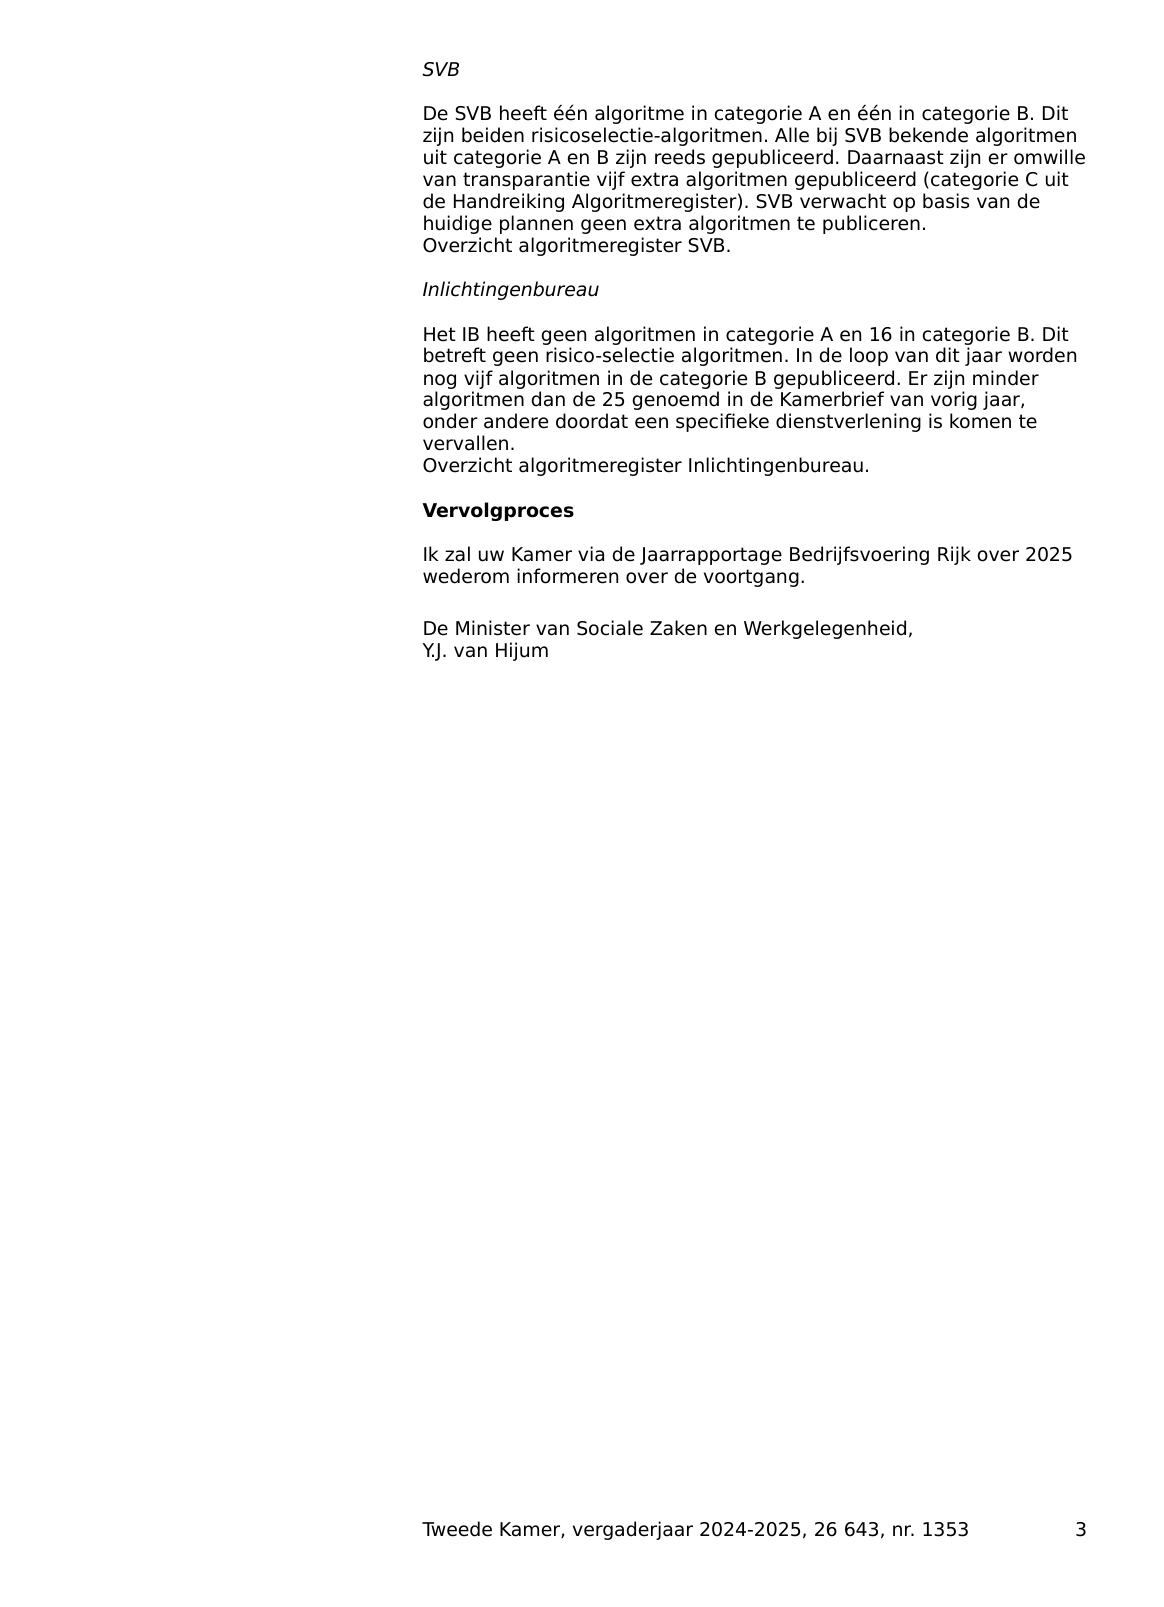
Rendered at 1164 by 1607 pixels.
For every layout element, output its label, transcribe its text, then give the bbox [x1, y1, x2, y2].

subtitle SVB [422, 59, 1087, 81]
text De SVB heeft één algoritme in categorie A en één in categorie B. Dit zijn beiden risicoselectie-algoritmen. Alle bij SVB bekende algoritmen uit categorie A en B zijn reeds gepubliceerd. Daarnaast zijn er omwille van transparantie vijf extra algoritmen gepubliceerd (categorie C uit de Handreiking Algoritmeregister). SVB verwacht op basis van de huidige plannen geen extra algoritmen te publiceren. [422, 103, 1087, 235]
text Overzicht algoritmeregister Inlichtingenbureau. [422, 455, 1087, 477]
subtitle Vervolgproces [422, 499, 1087, 521]
text Overzicht algoritmeregister SVB. [422, 235, 1087, 257]
text De Minister van Sociale Zaken en Werkgelegenheid, Y.J. van Hijum [422, 618, 1087, 662]
text Ik zal uw Kamer via de Jaarrapportage Bedrijfsvoering Rijk over 2025 wederom informeren over de voortgang. [422, 544, 1087, 588]
text Het IB heeft geen algoritmen in categorie A en 16 in categorie B. Dit betreft geen risico-selectie algoritmen. In de loop van dit jaar worden nog vijf algoritmen in de categorie B gepubliceerd. Er zijn minder algoritmen dan de 25 genoemd in de Kamerbrief van vorig jaar, onder andere doordat een specifieke dienstverlening is komen te vervallen. [422, 323, 1087, 455]
subtitle Inlichtingenbureau [422, 279, 1087, 301]
